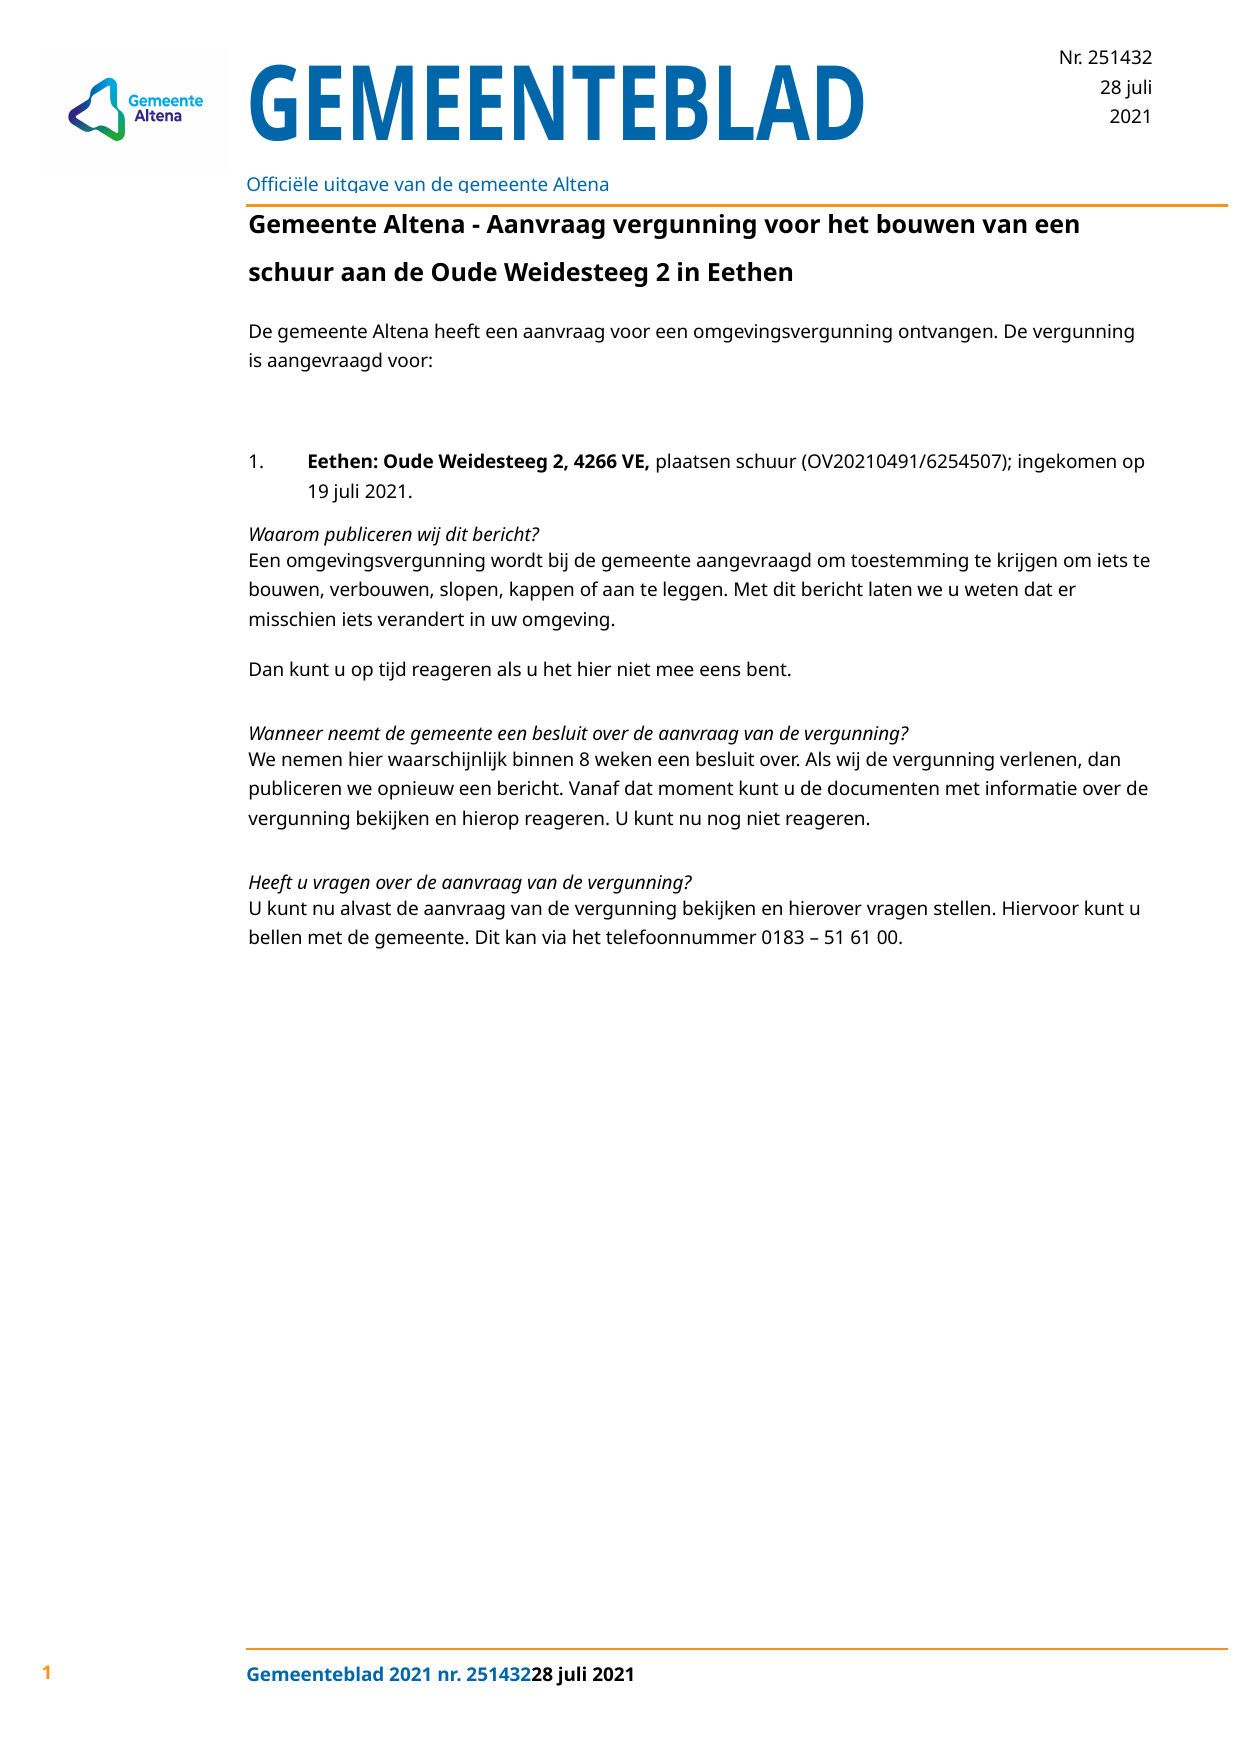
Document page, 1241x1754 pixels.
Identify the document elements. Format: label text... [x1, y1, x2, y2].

text Dan kunt u op tijd reageren als u het hier niet mee eens bent. [248, 656, 1152, 682]
text Gemeente Altena - Aanvraag vergunning voor het bouwen van een schuur aan de Oude Weidesteeg 2 in Eethen [248, 207, 1152, 288]
text U kunt nu alvast de aanvraag van de vergunning bekijken en hierover vragen stellen. Hiervoor kunt u bellen met de gemeente. Dit kan via het telefoonnummer 0183 – 51 61 00. [248, 895, 1152, 950]
text Wanneer neemt de gemeente een besluit over de aanvraag van de vergunning? [248, 720, 1152, 746]
list Eethen: Oude Weidesteeg 2, 4266 VE, plaatsen schuur (OV20210491/6254507); ingekomen op 19 juli 2021. [248, 448, 1152, 504]
text Waarom publiceren wij dit bericht? [248, 521, 1152, 547]
text Een omgevingsvergunning wordt bij de gemeente aangevraagd om toestemming te krijgen om iets te bouwen, verbouwen, slopen, kappen of aan te leggen. Met dit bericht laten we u weten dat er misschien iets verandert in uw omgeving. [248, 547, 1152, 632]
picture [41, 47, 231, 172]
text Heeft u vragen over de aanvraag van de vergunning? [248, 869, 1152, 895]
text De gemeente Altena heeft een aanvraag voor een omgevingsvergunning ontvangen. De vergunning is aangevraagd voor: [248, 318, 1152, 373]
text We nemen hier waarschijnlijk binnen 8 weken een besluit over. Als wij de vergunning verlenen, dan publiceren we opnieuw een bericht. Vanaf dat moment kunt u de documenten met informatie over de vergunning bekijken en hierop reageren. U kunt nu nog niet reageren. [248, 746, 1152, 831]
